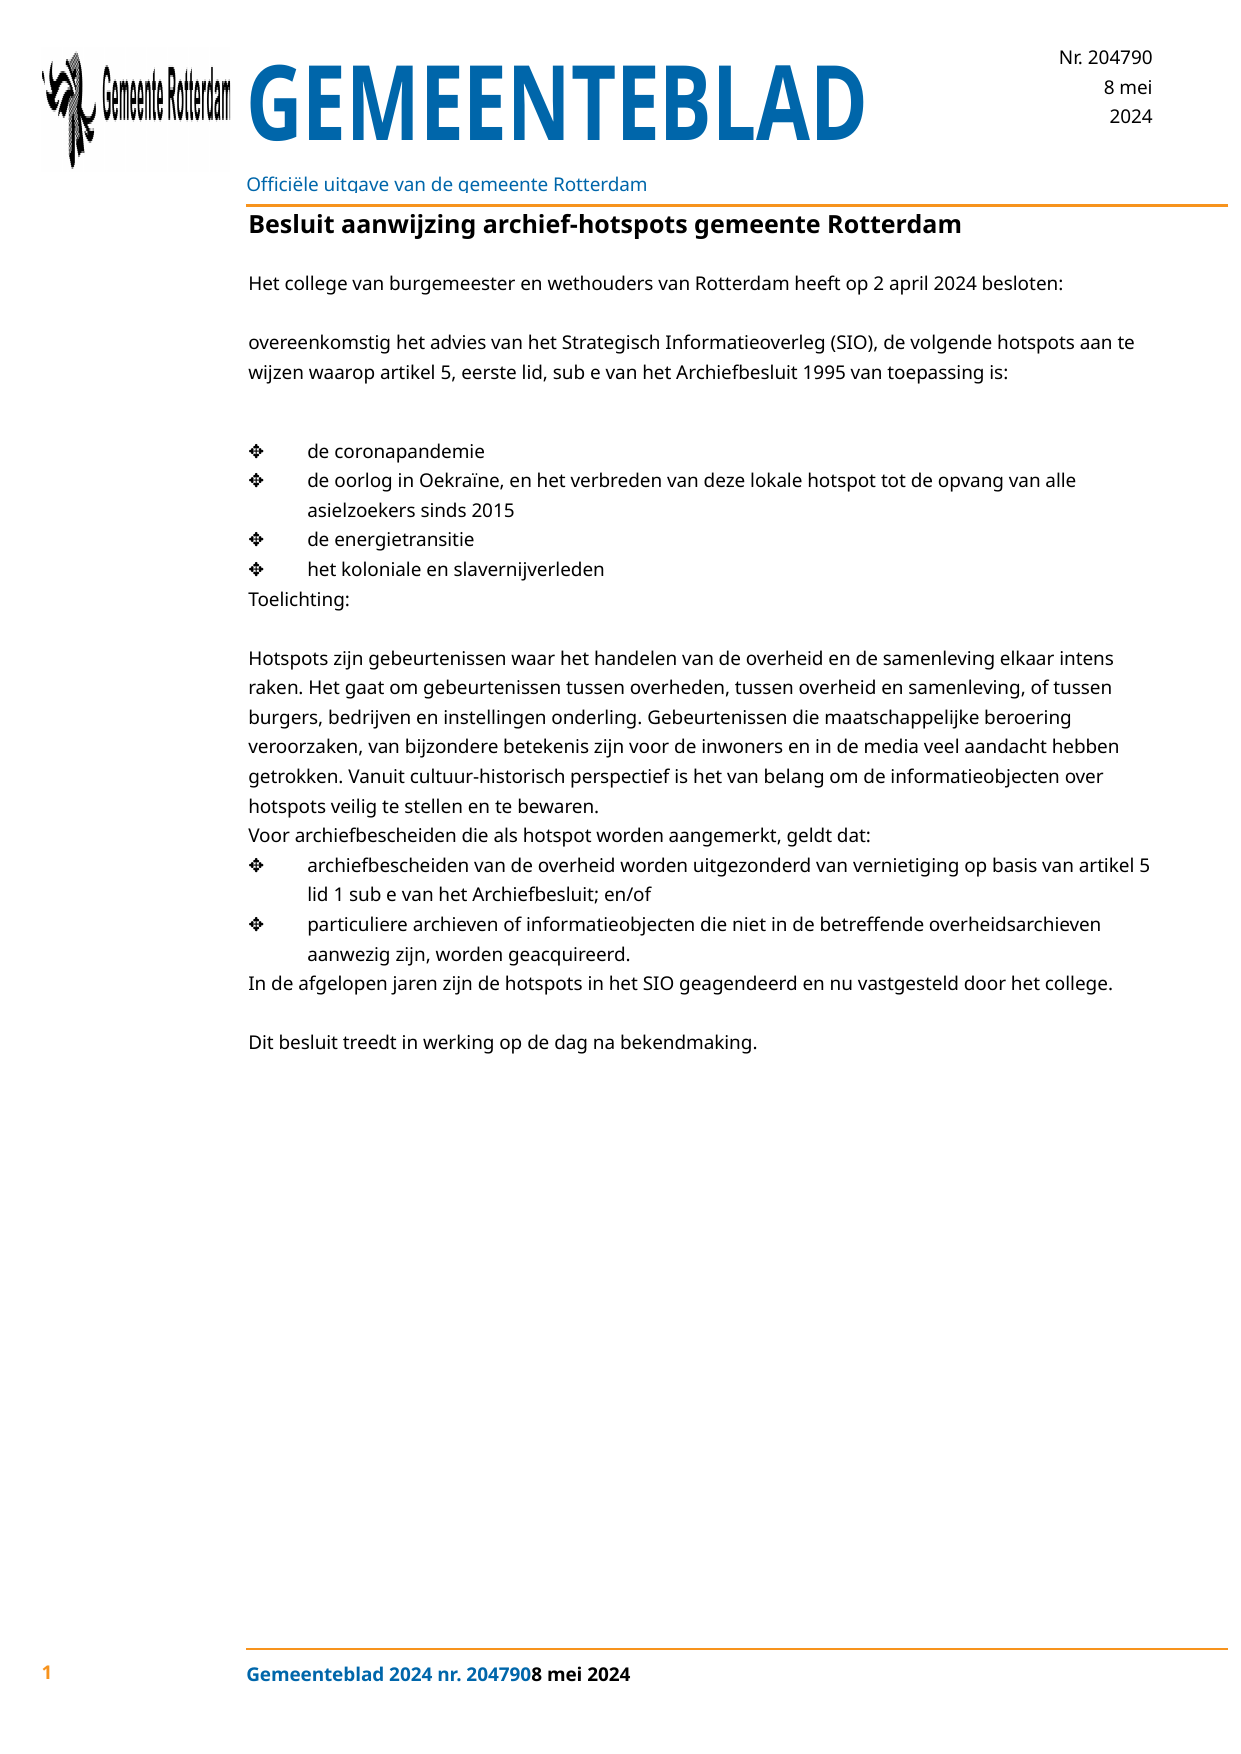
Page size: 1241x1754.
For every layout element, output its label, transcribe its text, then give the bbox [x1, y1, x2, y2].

list de coronapandemie [248, 438, 1152, 464]
text Voor archiefbescheiden die als hotspot worden aangemerkt, geldt dat: [248, 822, 1152, 848]
text Het college van burgemeester en wethouders van Rotterdam heeft op 2 april 2024 besloten: [248, 270, 1152, 296]
list archiefbescheiden van de overheid worden uitgezonderd van vernietiging op basis van artikel 5 lid 1 sub e van het Archiefbesluit; en/of [248, 852, 1152, 907]
picture [41, 47, 231, 172]
text Dit besluit treedt in werking op de dag na bekendmaking. [248, 1029, 1152, 1055]
list de energietransitie [248, 527, 1152, 552]
text In de afgelopen jaren zijn de hotspots in het SIO geagendeerd en nu vastgesteld door het college. [248, 970, 1152, 996]
text Toelichting: [248, 586, 1152, 612]
list particuliere archieven of informatieobjecten die niet in de betreffende overheidsarchieven aanwezig zijn, worden geacquireerd. [248, 911, 1152, 967]
text Besluit aanwijzing archief-hotspots gemeente Rotterdam [248, 207, 1152, 241]
list het koloniale en slavernijverleden [248, 556, 1152, 582]
text Hotspots zijn gebeurtenissen waar het handelen van de overheid en de samenleving elkaar intens raken. Het gaat om gebeurtenissen tussen overheden, tussen overheid en samenleving, of tussen burgers, bedrijven en instellingen onderling. Gebeurtenissen die maatschappelijke beroering veroorzaken, van bijzondere betekenis zijn voor de inwoners en in de media veel aandacht hebben getrokken. Vanuit cultuur-historisch perspectief is het van belang om de informatieobjecten over hotspots veilig te stellen en te bewaren. [248, 645, 1152, 819]
text overeenkomstig het advies van het Strategisch Informatieoverleg (SIO), de volgende hotspots aan te wijzen waarop artikel 5, eerste lid, sub e van het Archiefbesluit 1995 van toepassing is: [248, 329, 1152, 385]
list de oorlog in Oekraïne, en het verbreden van deze lokale hotspot tot de opvang van alle asielzoekers sinds 2015 [248, 467, 1152, 523]
